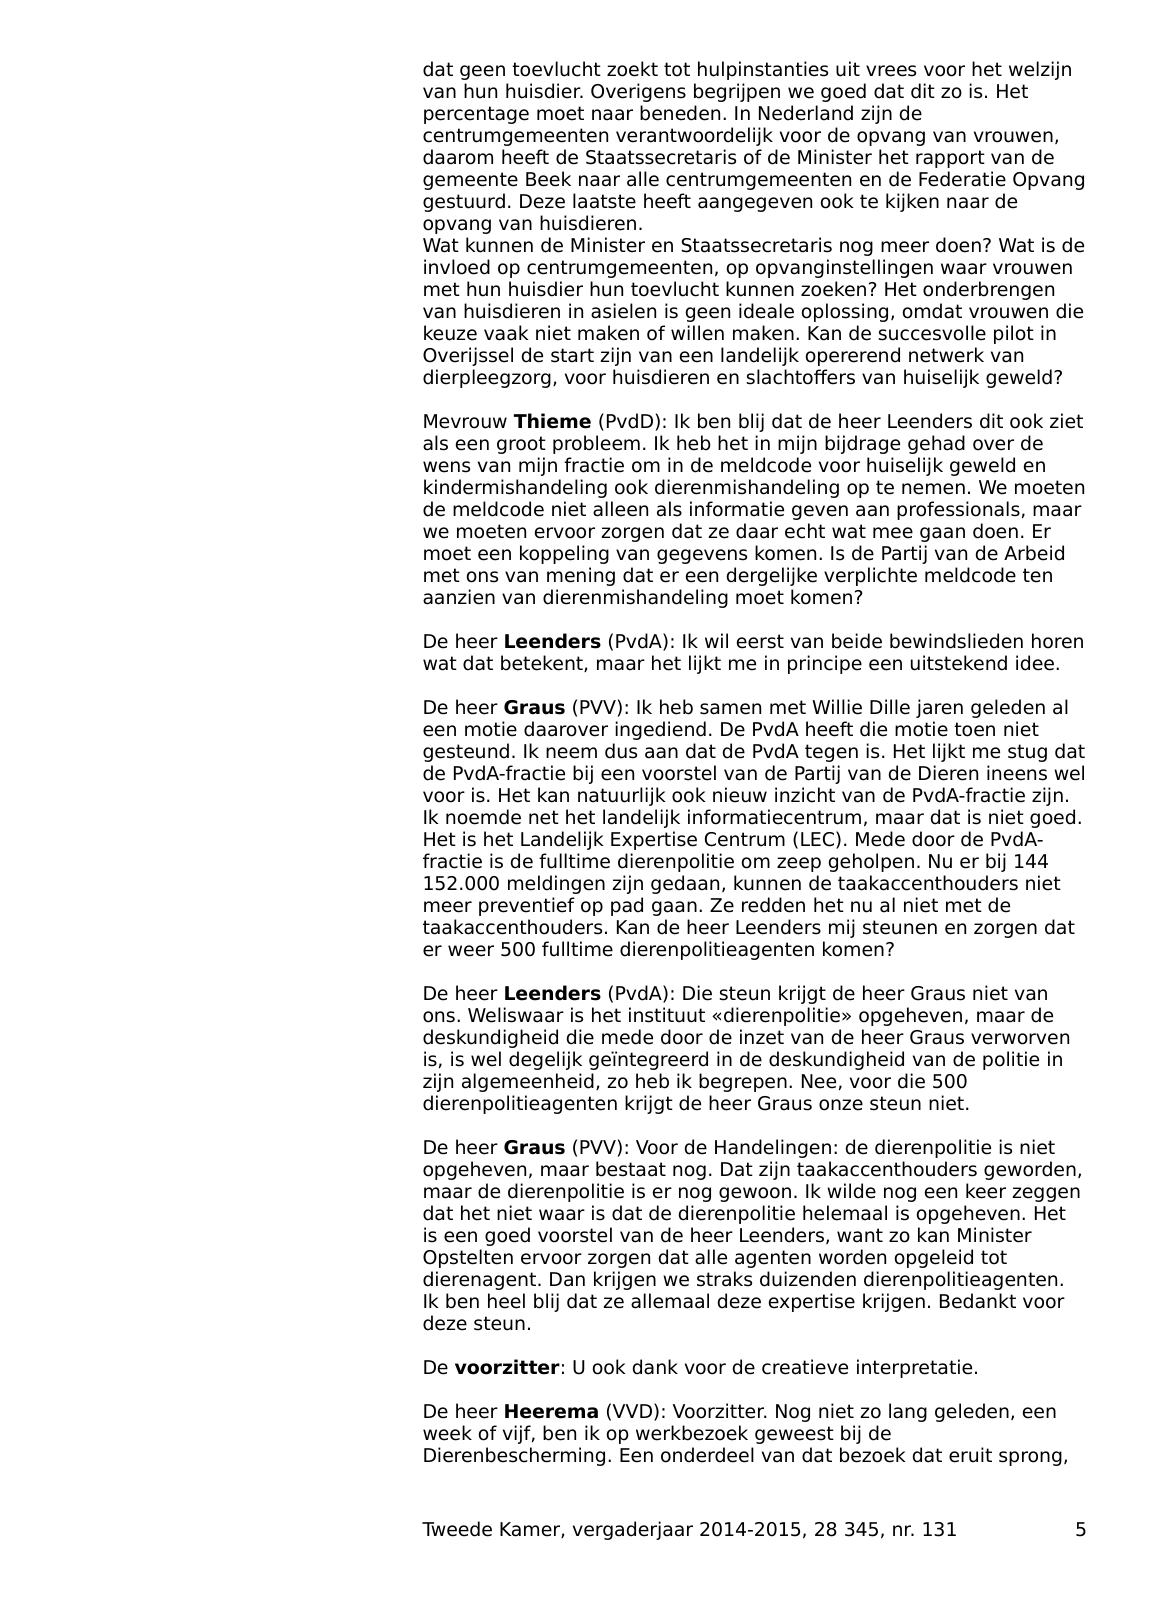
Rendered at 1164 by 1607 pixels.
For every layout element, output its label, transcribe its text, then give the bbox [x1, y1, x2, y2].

text De voorzitter: U ook dank voor de creatieve interpretatie. [422, 1357, 1087, 1379]
text dat geen toevlucht zoekt tot hulpinstanties uit vrees voor het welzijn van hun huisdier. Overigens begrijpen we goed dat dit zo is. Het percentage moet naar beneden. In Nederland zijn de centrumgemeenten verantwoordelijk voor de opvang van vrouwen, daarom heeft de Staatssecretaris of de Minister het rapport van de gemeente Beek naar alle centrumgemeenten en de Federatie Opvang gestuurd. Deze laatste heeft aangegeven ook te kijken naar de opvang van huisdieren. [422, 59, 1087, 235]
text De heer Graus (PVV): Ik heb samen met Willie Dille jaren geleden al een motie daarover ingediend. De PvdA heeft die motie toen niet gesteund. Ik neem dus aan dat de PvdA tegen is. Het lijkt me stug dat de PvdA-fractie bij een voorstel van de Partij van de Dieren ineens wel voor is. Het kan natuurlijk ook nieuw inzicht van de PvdA-fractie zijn. Ik noemde net het landelijk informatiecentrum, maar dat is niet goed. Het is het Landelijk Expertise Centrum (LEC). Mede door de PvdA-fractie is de fulltime dierenpolitie om zeep geholpen. Nu er bij 144 152.000 meldingen zijn gedaan, kunnen de taakaccenthouders niet meer preventief op pad gaan. Ze redden het nu al niet met de taakaccenthouders. Kan de heer Leenders mij steunen en zorgen dat er weer 500 fulltime dierenpolitieagenten komen? [422, 697, 1087, 961]
text De heer Leenders (PvdA): Die steun krijgt de heer Graus niet van ons. Weliswaar is het instituut «dierenpolitie» opgeheven, maar de deskundigheid die mede door de inzet van de heer Graus verworven is, is wel degelijk geïntegreerd in de deskundigheid van de politie in zijn algemeenheid, zo heb ik begrepen. Nee, voor die 500 dierenpolitieagenten krijgt de heer Graus onze steun niet. [422, 983, 1087, 1115]
text Wat kunnen de Minister en Staatssecretaris nog meer doen? Wat is de invloed op centrumgemeenten, op opvanginstellingen waar vrouwen met hun huisdier hun toevlucht kunnen zoeken? Het onderbrengen van huisdieren in asielen is geen ideale oplossing, omdat vrouwen die keuze vaak niet maken of willen maken. Kan de succesvolle pilot in Overijssel de start zijn van een landelijk opererend netwerk van dierpleegzorg, voor huisdieren en slachtoffers van huiselijk geweld? [422, 235, 1087, 389]
text De heer Graus (PVV): Voor de Handelingen: de dierenpolitie is niet opgeheven, maar bestaat nog. Dat zijn taakaccenthouders geworden, maar de dierenpolitie is er nog gewoon. Ik wilde nog een keer zeggen dat het niet waar is dat de dierenpolitie helemaal is opgeheven. Het is een goed voorstel van de heer Leenders, want zo kan Minister Opstelten ervoor zorgen dat alle agenten worden opgeleid tot dierenagent. Dan krijgen we straks duizenden dierenpolitieagenten. Ik ben heel blij dat ze allemaal deze expertise krijgen. Bedankt voor deze steun. [422, 1137, 1087, 1335]
text De heer Heerema (VVD): Voorzitter. Nog niet zo lang geleden, een week of vijf, ben ik op werkbezoek geweest bij de Dierenbescherming. Een onderdeel van dat bezoek dat eruit sprong, [422, 1401, 1087, 1467]
text Mevrouw Thieme (PvdD): Ik ben blij dat de heer Leenders dit ook ziet als een groot probleem. Ik heb het in mijn bijdrage gehad over de wens van mijn fractie om in de meldcode voor huiselijk geweld en kindermishandeling ook dierenmishandeling op te nemen. We moeten de meldcode niet alleen als informatie geven aan professionals, maar we moeten ervoor zorgen dat ze daar echt wat mee gaan doen. Er moet een koppeling van gegevens komen. Is de Partij van de Arbeid met ons van mening dat er een dergelijke verplichte meldcode ten aanzien van dierenmishandeling moet komen? [422, 411, 1087, 609]
text De heer Leenders (PvdA): Ik wil eerst van beide bewindslieden horen wat dat betekent, maar het lijkt me in principe een uitstekend idee. [422, 631, 1087, 675]
